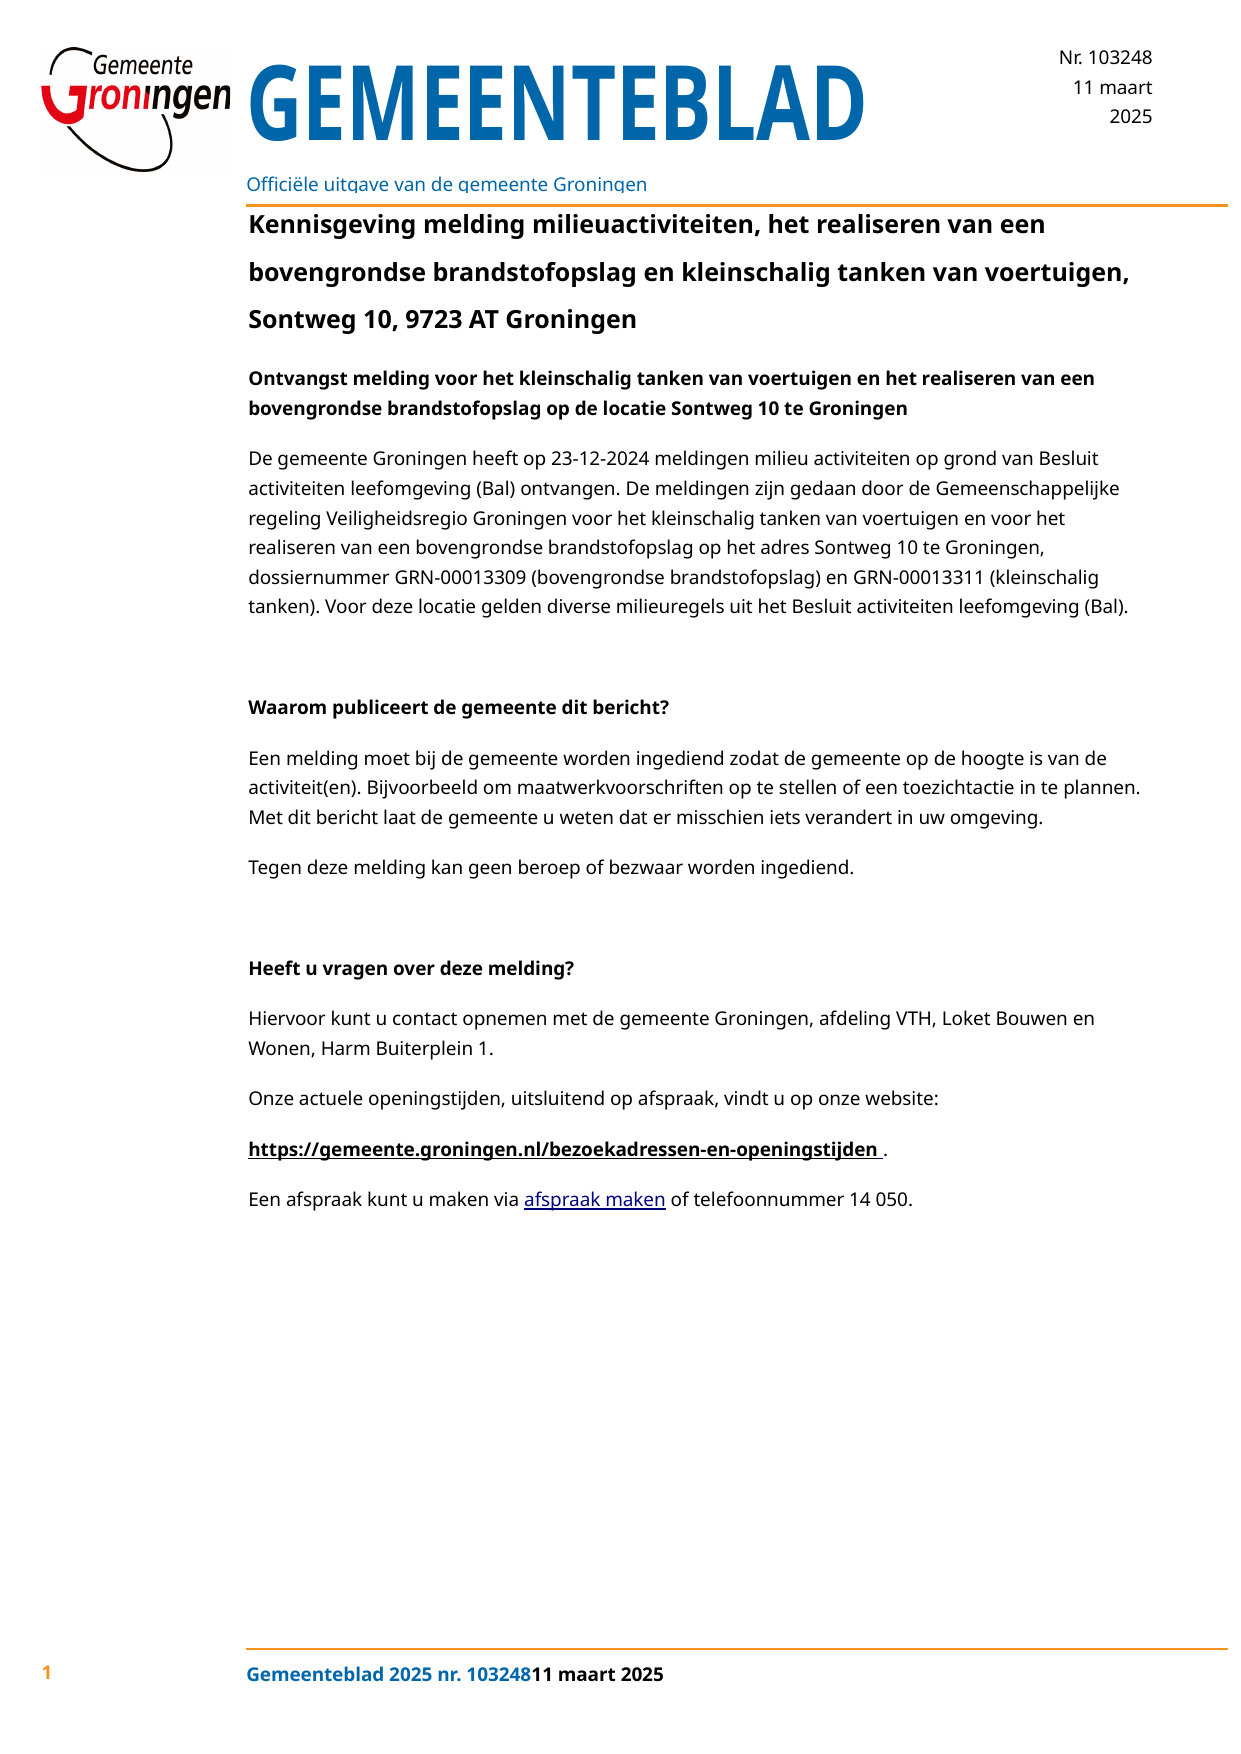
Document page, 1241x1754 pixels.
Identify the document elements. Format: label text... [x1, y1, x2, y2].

text De gemeente Groningen heeft op 23-12-2024 meldingen milieu activiteiten op grond van Besluit activiteiten leefomgeving (Bal) ontvangen. De meldingen zijn gedaan door de Gemeenschappelijke regeling Veiligheidsregio Groningen voor het kleinschalig tanken van voertuigen en voor het realiseren van een bovengrondse brandstofopslag op het adres Sontweg 10 te Groningen, dossiernummer GRN-00013309 (bovengrondse brandstofopslag) en GRN-00013311 (kleinschalig tanken). Voor deze locatie gelden diverse milieuregels uit het Besluit activiteiten leefomgeving (Bal). [248, 446, 1152, 619]
text https://gemeente.groningen.nl/bezoekadressen-en-openingstijden . [248, 1136, 1152, 1162]
text Heeft u vragen over deze melding? [248, 955, 1152, 981]
text Tegen deze melding kan geen beroep of bezwaar worden ingediend. [248, 854, 1152, 880]
text Een melding moet bij de gemeente worden ingediend zodat de gemeente op de hoogte is van de activiteit(en). Bijvoorbeeld om maatwerkvoorschriften op te stellen of een toezichtactie in te plannen. Met dit bericht laat de gemeente u weten dat er misschien iets verandert in uw omgeving. [248, 745, 1152, 829]
text Hiervoor kunt u contact opnemen met de gemeente Groningen, afdeling VTH, Loket Bouwen en Wonen, Harm Buiterplein 1. [248, 1006, 1152, 1061]
text Ontvangst melding voor het kleinschalig tanken van voertuigen en het realiseren van een bovengrondse brandstofopslag op de locatie Sontweg 10 te Groningen [248, 366, 1152, 421]
text Kennisgeving melding milieuactiviteiten, het realiseren van een bovengrondse brandstofopslag en kleinschalig tanken van voertuigen, Sontweg 10, 9723 AT Groningen [248, 207, 1152, 336]
picture [41, 47, 231, 172]
text Een afspraak kunt u maken via afspraak maken of telefoonnummer 14 050. [248, 1186, 1152, 1212]
text Onze actuele openingstijden, uitsluitend op afspraak, vindt u op onze website: [248, 1086, 1152, 1111]
text Waarom publiceert de gemeente dit bericht? [248, 694, 1152, 720]
